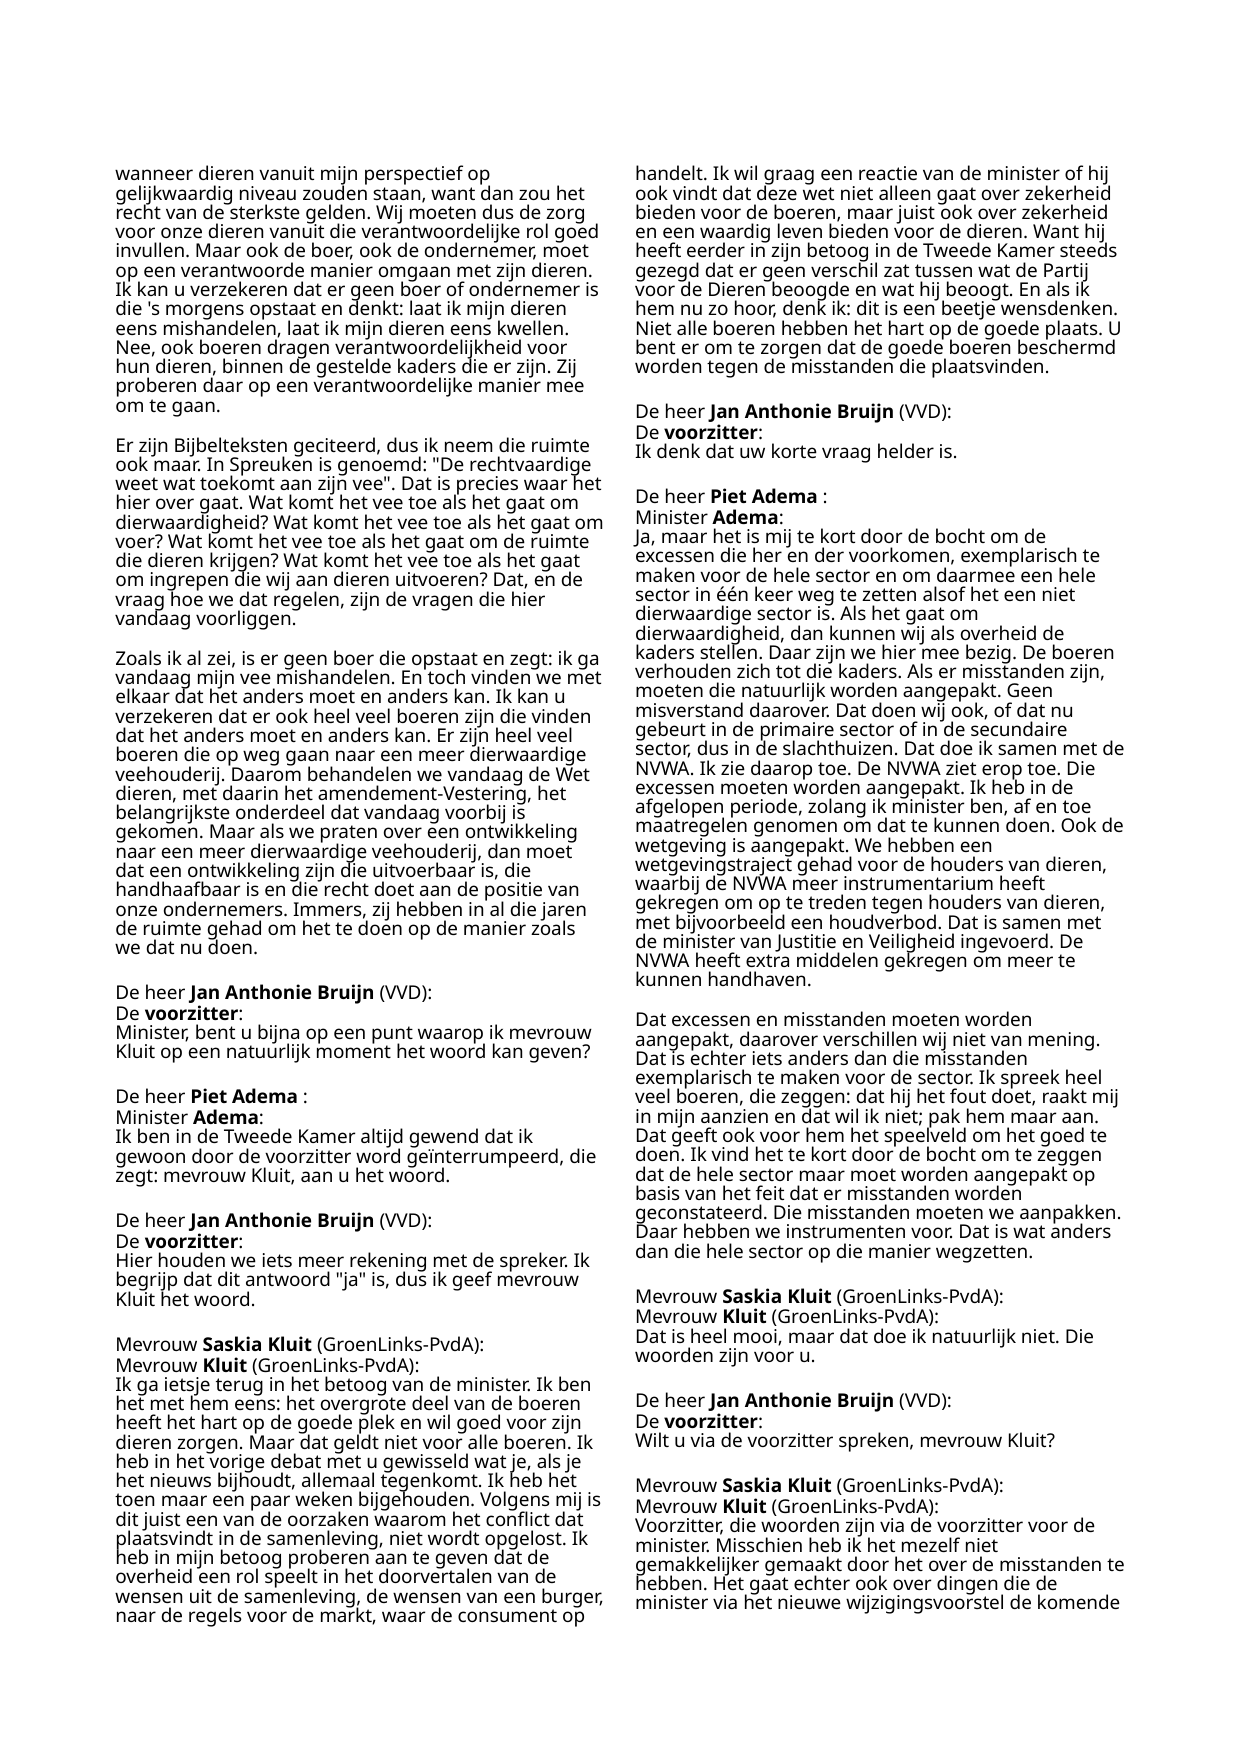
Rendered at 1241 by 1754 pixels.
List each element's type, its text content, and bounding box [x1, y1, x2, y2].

text De voorzitter: [635, 1413, 1125, 1432]
text Er zijn Bijbelteksten geciteerd, dus ik neem die ruimte ook maar. In Spreuken is genoemd: "De rechtvaardige weet wat toekomt aan zijn vee". Dat is precies waar het hier over gaat. Wat komt het vee toe als het gaat om dierwaardigheid? Wat komt het vee toe als het gaat om voer? Wat komt het vee toe als het gaat om de ruimte die dieren krijgen? Wat komt het vee toe als het gaat om ingrepen die wij aan dieren uitvoeren? Dat, en de vraag hoe we dat regelen, zijn de vragen die hier vandaag voorliggen. [115, 437, 605, 629]
text Mevrouw Kluit (GroenLinks-PvdA): [635, 1498, 1125, 1517]
text Mevrouw Saskia Kluit (GroenLinks-PvdA): [635, 1283, 1125, 1308]
text Minister Adema: [635, 509, 1125, 528]
text Minister, bent u bijna op een punt waarop ik mevrouw Kluit op een natuurlijk moment het woord kan geven? [115, 1024, 605, 1063]
text De heer Jan Anthonie Bruijn (VVD): [115, 979, 605, 1005]
text Ik denk dat uw korte vraag helder is. [635, 443, 1125, 462]
text Mevrouw Kluit (GroenLinks-PvdA): [635, 1308, 1125, 1328]
text Mevrouw Saskia Kluit (GroenLinks-PvdA): [635, 1472, 1125, 1498]
text De voorzitter: [115, 1233, 605, 1252]
text Voorzitter, die woorden zijn via de voorzitter voor de minister. Misschien heb ik het mezelf niet gemakkelijker gemaakt door het over de misstanden te hebben. Het gaat echter ook over dingen die de minister via het nieuwe wijzigingsvoorstel de komende [635, 1517, 1125, 1614]
text wanneer dieren vanuit mijn perspectief op gelijkwaardig niveau zouden staan, want dan zou het recht van de sterkste gelden. Wij moeten dus de zorg voor onze dieren vanuit die verantwoordelijke rol goed invullen. Maar ook de boer, ook de ondernemer, moet op een verantwoorde manier omgaan met zijn dieren. Ik kan u verzekeren dat er geen boer of ondernemer is die 's morgens opstaat en denkt: laat ik mijn dieren eens mishandelen, laat ik mijn dieren eens kwellen. Nee, ook boeren dragen verantwoordelijkheid voor hun dieren, binnen de gestelde kaders die er zijn. Zij proberen daar op een verantwoordelijke manier mee om te gaan. [115, 165, 605, 416]
text Minister Adema: [115, 1109, 605, 1128]
text De heer Piet Adema : [635, 483, 1125, 509]
text Dat is heel mooi, maar dat doe ik natuurlijk niet. Die woorden zijn voor u. [635, 1328, 1125, 1366]
text Ik ga ietsje terug in het betoog van de minister. Ik ben het met hem eens: het overgrote deel van de boeren heeft het hart op de goede plek en wil goed voor zijn dieren zorgen. Maar dat geldt niet voor alle boeren. Ik heb in het vorige debat met u gewisseld wat je, als je het nieuws bijhoudt, allemaal tegenkomt. Ik heb het toen maar een paar weken bijgehouden. Volgens mij is dit juist een van de oorzaken waarom het conflict dat plaatsvindt in de samenleving, niet wordt opgelost. Ik heb in mijn betoog proberen aan te geven dat de overheid een rol speelt in het doorvertalen van de wensen uit de samenleving, de wensen van een burger, naar de regels voor de markt, waar de consument op [115, 1376, 605, 1626]
text Zoals ik al zei, is er geen boer die opstaat en zegt: ik ga vandaag mijn vee mishandelen. En toch vinden we met elkaar dat het anders moet en anders kan. Ik kan u verzekeren dat er ook heel veel boeren zijn die vinden dat het anders moet en anders kan. Er zijn heel veel boeren die op weg gaan naar een meer dierwaardige veehouderij. Daarom behandelen we vandaag de Wet dieren, met daarin het amendement-Vestering, het belangrijkste onderdeel dat vandaag voorbij is gekomen. Maar als we praten over een ontwikkeling naar een meer dierwaardige veehouderij, dan moet dat een ontwikkeling zijn die uitvoerbaar is, die handhaafbaar is en die recht doet aan de positie van onze ondernemers. Immers, zij hebben in al die jaren de ruimte gehad om het te doen op de manier zoals we dat nu doen. [115, 650, 605, 958]
text De heer Jan Anthonie Bruijn (VVD): [635, 398, 1125, 424]
text Mevrouw Kluit (GroenLinks-PvdA): [115, 1357, 605, 1376]
text Ja, maar het is mij te kort door de bocht om de excessen die her en der voorkomen, exemplarisch te maken voor de hele sector en om daarmee een hele sector in één keer weg te zetten alsof het een niet dierwaardige sector is. Als het gaat om dierwaardigheid, dan kunnen wij als overheid de kaders stellen. Daar zijn we hier mee bezig. De boeren verhouden zich tot die kaders. Als er misstanden zijn, moeten die natuurlijk worden aangepakt. Geen misverstand daarover. Dat doen wij ook, of dat nu gebeurt in de primaire sector of in de secundaire sector, dus in de slachthuizen. Dat doe ik samen met de NVWA. Ik zie daarop toe. De NVWA ziet erop toe. Die excessen moeten worden aangepakt. Ik heb in de afgelopen periode, zolang ik minister ben, af en toe maatregelen genomen om dat te kunnen doen. Ook de wetgeving is aangepakt. We hebben een wetgevingstraject gehad voor de houders van dieren, waarbij de NVWA meer instrumentarium heeft gekregen om op te treden tegen houders van dieren, met bijvoorbeeld een houdverbod. Dat is samen met de minister van Justitie en Veiligheid ingevoerd. De NVWA heeft extra middelen gekregen om meer te kunnen handhaven. [635, 528, 1125, 991]
text De heer Jan Anthonie Bruijn (VVD): [115, 1207, 605, 1233]
text De heer Piet Adema : [115, 1083, 605, 1109]
text Wilt u via de voorzitter spreken, mevrouw Kluit? [635, 1432, 1125, 1451]
text Hier houden we iets meer rekening met de spreker. Ik begrijp dat dit antwoord "ja" is, dus ik geef mevrouw Kluit het woord. [115, 1252, 605, 1310]
text De voorzitter: [115, 1005, 605, 1024]
text Ik ben in de Tweede Kamer altijd gewend dat ik gewoon door de voorzitter word geïnterrumpeerd, die zegt: mevrouw Kluit, aan u het woord. [115, 1128, 605, 1186]
text Mevrouw Saskia Kluit (GroenLinks-PvdA): [115, 1331, 605, 1357]
text De heer Jan Anthonie Bruijn (VVD): [635, 1387, 1125, 1413]
text handelt. Ik wil graag een reactie van de minister of hij ook vindt dat deze wet niet alleen gaat over zekerheid bieden voor de boeren, maar juist ook over zekerheid en een waardig leven bieden voor de dieren. Want hij heeft eerder in zijn betoog in de Tweede Kamer steeds gezegd dat er geen verschil zat tussen wat de Partij voor de Dieren beoogde en wat hij beoogt. En als ik hem nu zo hoor, denk ik: dit is een beetje wensdenken. Niet alle boeren hebben het hart op de goede plaats. U bent er om te zorgen dat de goede boeren beschermd worden tegen de misstanden die plaatsvinden. [635, 165, 1125, 377]
text De voorzitter: [635, 424, 1125, 443]
text Dat excessen en misstanden moeten worden aangepakt, daarover verschillen wij niet van mening. Dat is echter iets anders dan die misstanden exemplarisch te maken voor de sector. Ik spreek heel veel boeren, die zeggen: dat hij het fout doet, raakt mij in mijn aanzien en dat wil ik niet; pak hem maar aan. Dat geeft ook voor hem het speelveld om het goed te doen. Ik vind het te kort door de bocht om te zeggen dat de hele sector maar moet worden aangepakt op basis van het feit dat er misstanden worden geconstateerd. Die misstanden moeten we aanpakken. Daar hebben we instrumenten voor. Dat is wat anders dan die hele sector op die manier wegzetten. [635, 1011, 1125, 1262]
